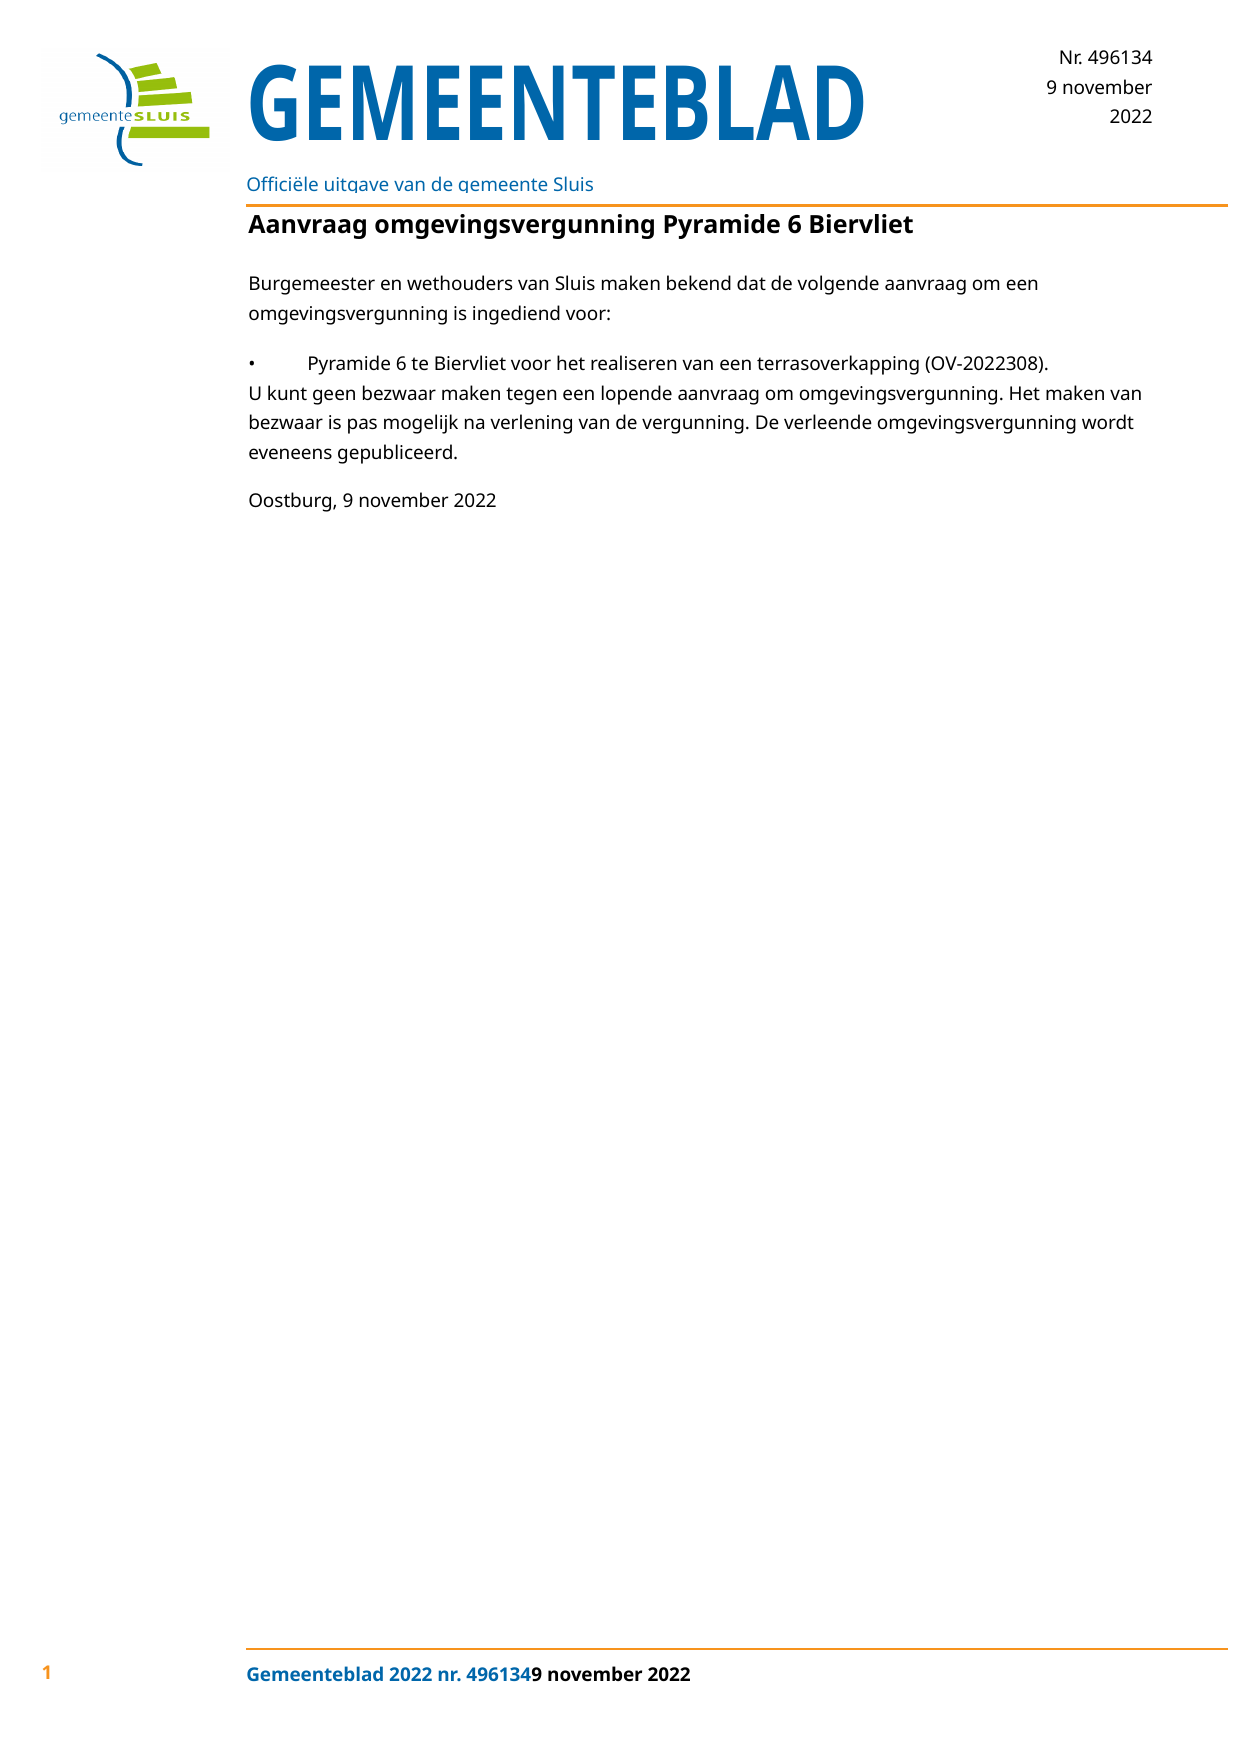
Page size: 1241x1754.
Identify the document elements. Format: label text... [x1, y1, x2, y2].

text Aanvraag omgevingsvergunning Pyramide 6 Biervliet [248, 207, 1152, 241]
text Burgemeester en wethouders van Sluis maken bekend dat de volgende aanvraag om een omgevingsvergunning is ingediend voor: [248, 270, 1152, 326]
list Pyramide 6 te Biervliet voor het realiseren van een terrasoverkapping (OV-2022308). [248, 350, 1152, 376]
text U kunt geen bezwaar maken tegen een lopende aanvraag om omgevingsvergunning. Het maken van bezwaar is pas mogelijk na verlening van de vergunning. De verleende omgevingsvergunning wordt eveneens gepubliceerd. [248, 380, 1152, 465]
text Oostburg, 9 november 2022 [248, 487, 1152, 513]
picture [41, 47, 231, 172]
